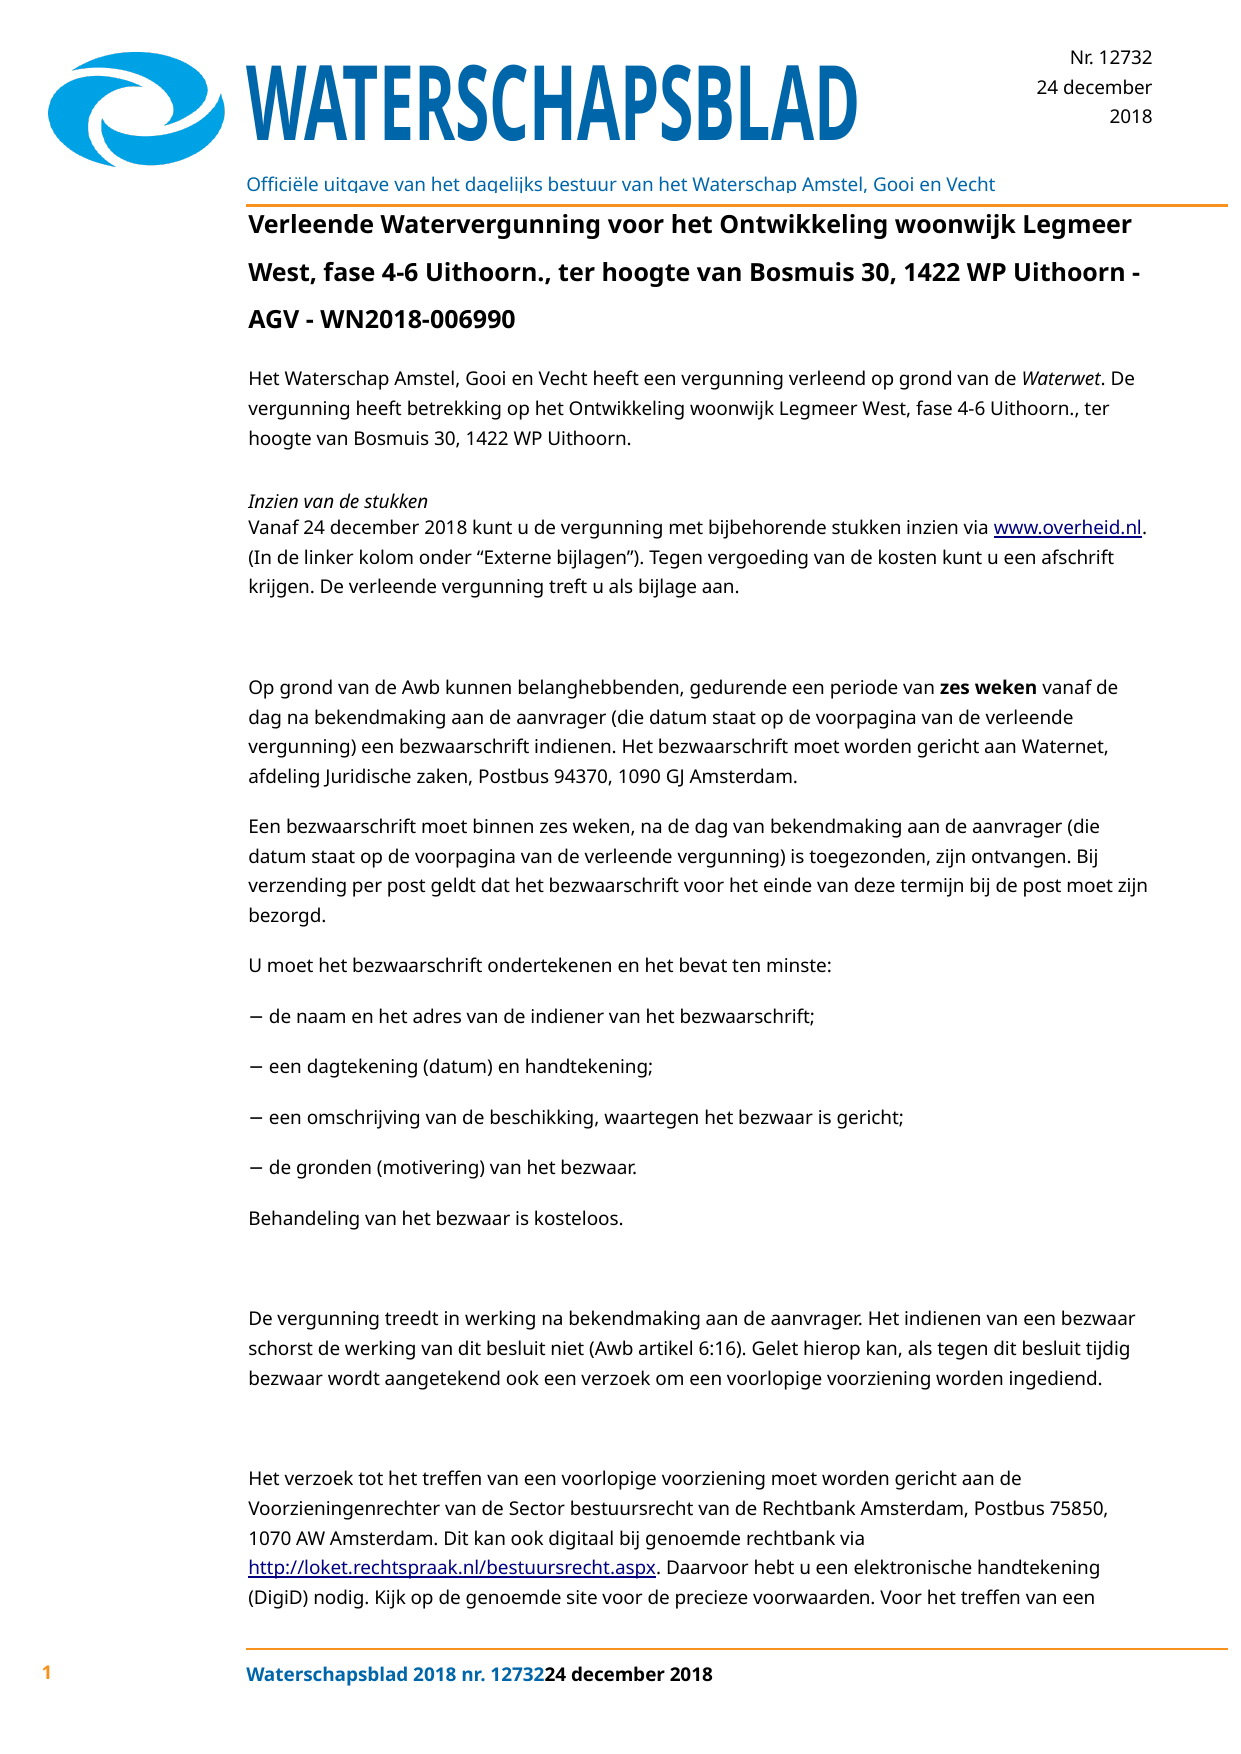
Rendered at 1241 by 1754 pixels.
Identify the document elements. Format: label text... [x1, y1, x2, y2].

text Het Waterschap Amstel, Gooi en Vecht heeft een vergunning verleend op grond van de Waterwet. De vergunning heeft betrekking op het Ontwikkeling woonwijk Legmeer West, fase 4-6 Uithoorn., ter hoogte van Bosmuis 30, 1422 WP Uithoorn. [248, 366, 1152, 450]
text Het verzoek tot het treffen van een voorlopige voorziening moet worden gericht aan de Voorzieningenrechter van de Sector bestuursrecht van de Rechtbank Amsterdam, Postbus 75850, 1070 AW Amsterdam. Dit kan ook digitaal bij genoemde rechtbank via http://loket.rechtspraak.nl/bestuursrecht.aspx. Daarvoor hebt u een elektronische handtekening (DigiD) nodig. Kijk op de genoemde site voor de precieze voorwaarden. Voor het treffen van een [248, 1466, 1152, 1610]
text Verleende Watervergunning voor het Ontwikkeling woonwijk Legmeer West, fase 4-6 Uithoorn., ter hoogte van Bosmuis 30, 1422 WP Uithoorn - AGV - WN2018-006990 [248, 207, 1152, 336]
text Inzien van de stukken [248, 489, 1152, 514]
text − een dagtekening (datum) en handtekening; [248, 1053, 1152, 1079]
text − een omschrijving van de beschikking, waartegen het bezwaar is gericht; [248, 1104, 1152, 1130]
text U moet het bezwaarschrift ondertekenen en het bevat ten minste: [248, 953, 1152, 978]
text De vergunning treedt in werking na bekendmaking aan de aanvrager. Het indienen van een bezwaar schorst de werking van dit besluit niet (Awb artikel 6:16). Gelet hierop kan, als tegen dit besluit tijdig bezwaar wordt aangetekend ook een verzoek om een voorlopige voorziening worden ingediend. [248, 1306, 1152, 1391]
text Behandeling van het bezwaar is kosteloos. [248, 1205, 1152, 1231]
picture [41, 47, 231, 172]
text Op grond van de Awb kunnen belanghebbenden, gedurende een periode van zes weken vanaf de dag na bekendmaking aan de aanvrager (die datum staat op de voorpagina van de verleende vergunning) een bezwaarschrift indienen. Het bezwaarschrift moet worden gericht aan Waternet, afdeling Juridische zaken, Postbus 94370, 1090 GJ Amsterdam. [248, 674, 1152, 789]
text − de gronden (motivering) van het bezwaar. [248, 1154, 1152, 1180]
text − de naam en het adres van de indiener van het bezwaarschrift; [248, 1003, 1152, 1029]
text Vanaf 24 december 2018 kunt u de vergunning met bijbehorende stukken inzien via www.overheid.nl. (In de linker kolom onder “Externe bijlagen”). Tegen vergoeding van de kosten kunt u een afschrift krijgen. De verleende vergunning treft u als bijlage aan. [248, 514, 1152, 599]
text Een bezwaarschrift moet binnen zes weken, na de dag van bekendmaking aan de aanvrager (die datum staat op de voorpagina van de verleende vergunning) is toegezonden, zijn ontvangen. Bij verzending per post geldt dat het bezwaarschrift voor het einde van deze termijn bij de post moet zijn bezorgd. [248, 813, 1152, 928]
